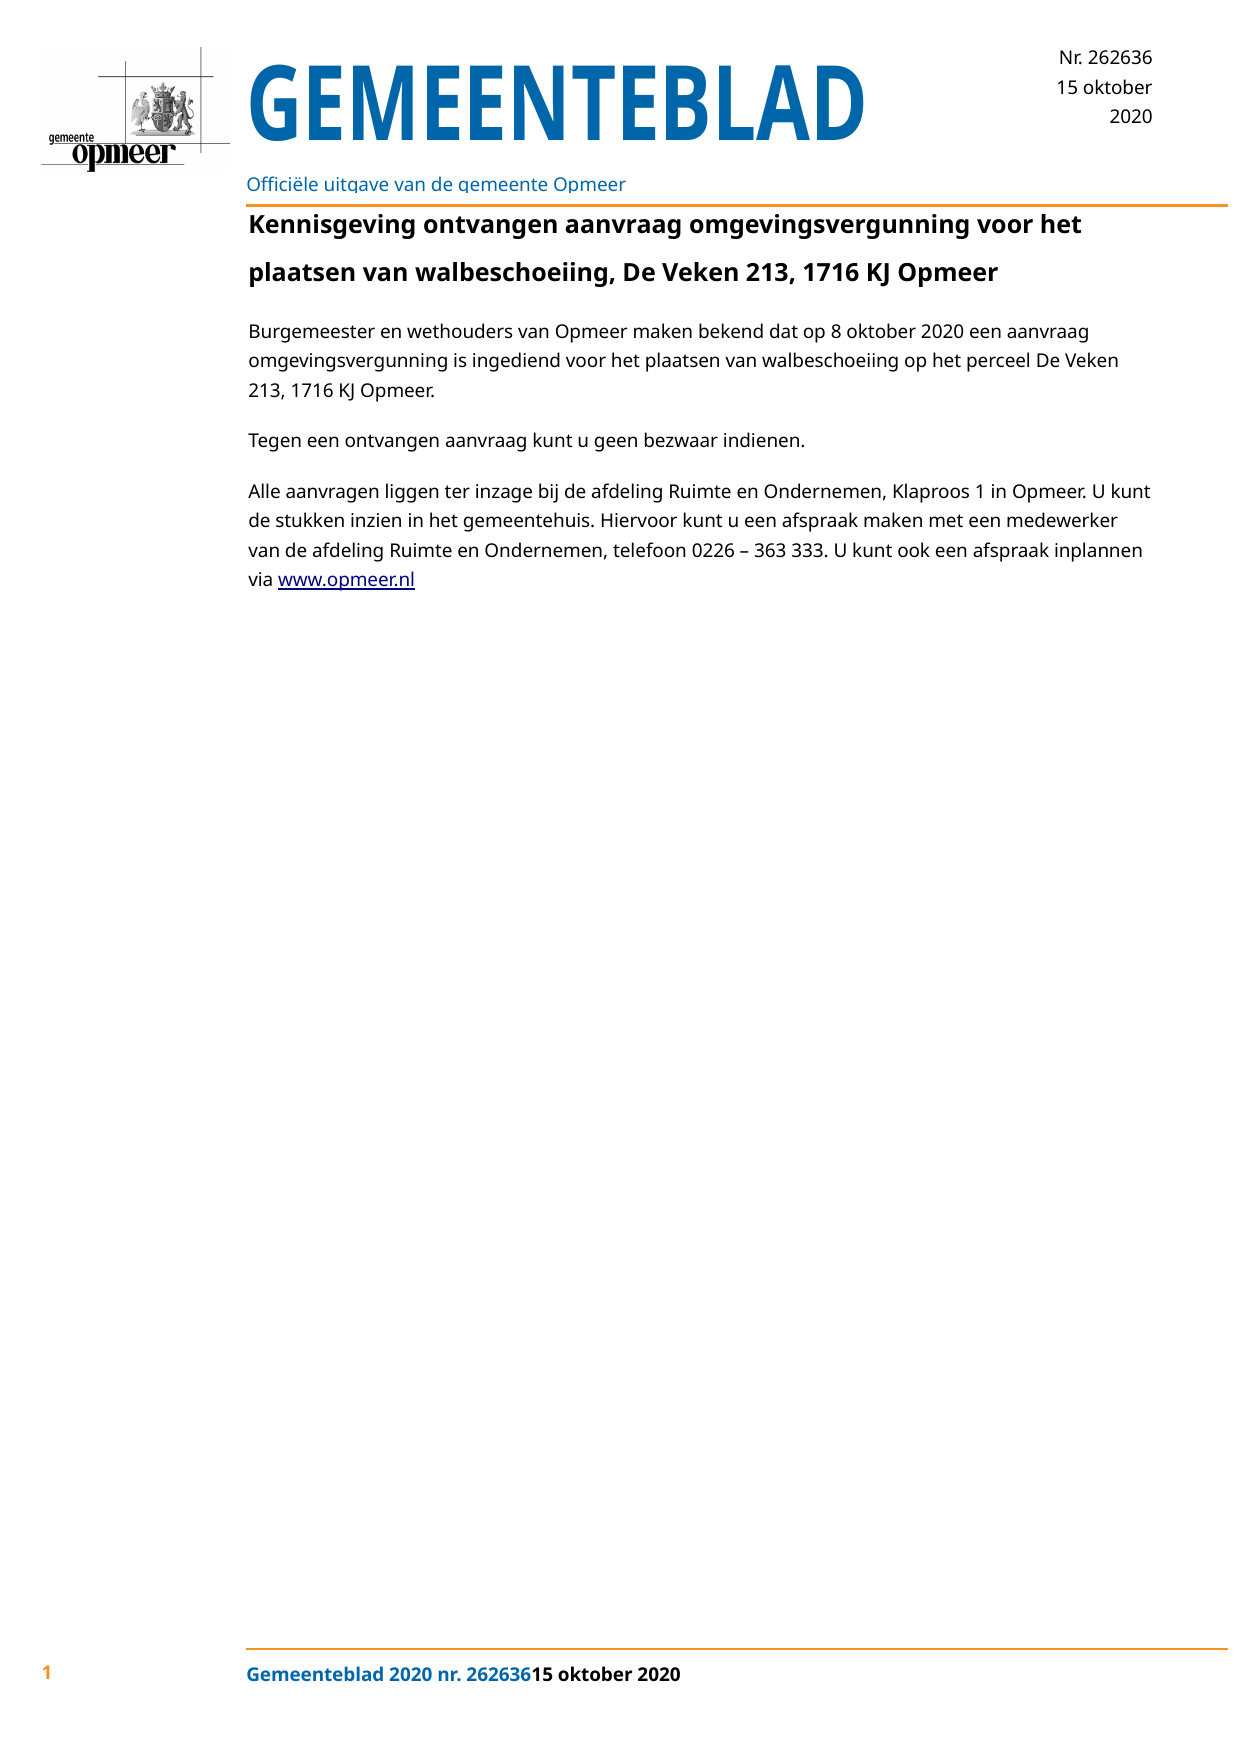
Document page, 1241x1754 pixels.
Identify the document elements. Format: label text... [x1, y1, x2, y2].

text Alle aanvragen liggen ter inzage bij de afdeling Ruimte en Ondernemen, Klaproos 1 in Opmeer. U kunt de stukken inzien in het gemeentehuis. Hiervoor kunt u een afspraak maken met een medewerker van de afdeling Ruimte en Ondernemen, telefoon 0226 – 363 333. U kunt ook een afspraak inplannen via www.opmeer.nl [248, 478, 1152, 592]
text Burgemeester en wethouders van Opmeer maken bekend dat op 8 oktober 2020 een aanvraag omgevingsvergunning is ingediend voor het plaatsen van walbeschoeiing op het perceel De Veken 213, 1716 KJ Opmeer. [248, 318, 1152, 403]
text Kennisgeving ontvangen aanvraag omgevingsvergunning voor het plaatsen van walbeschoeiing, De Veken 213, 1716 KJ Opmeer [248, 207, 1152, 288]
picture [41, 47, 231, 172]
text Tegen een ontvangen aanvraag kunt u geen bezwaar indienen. [248, 427, 1152, 453]
